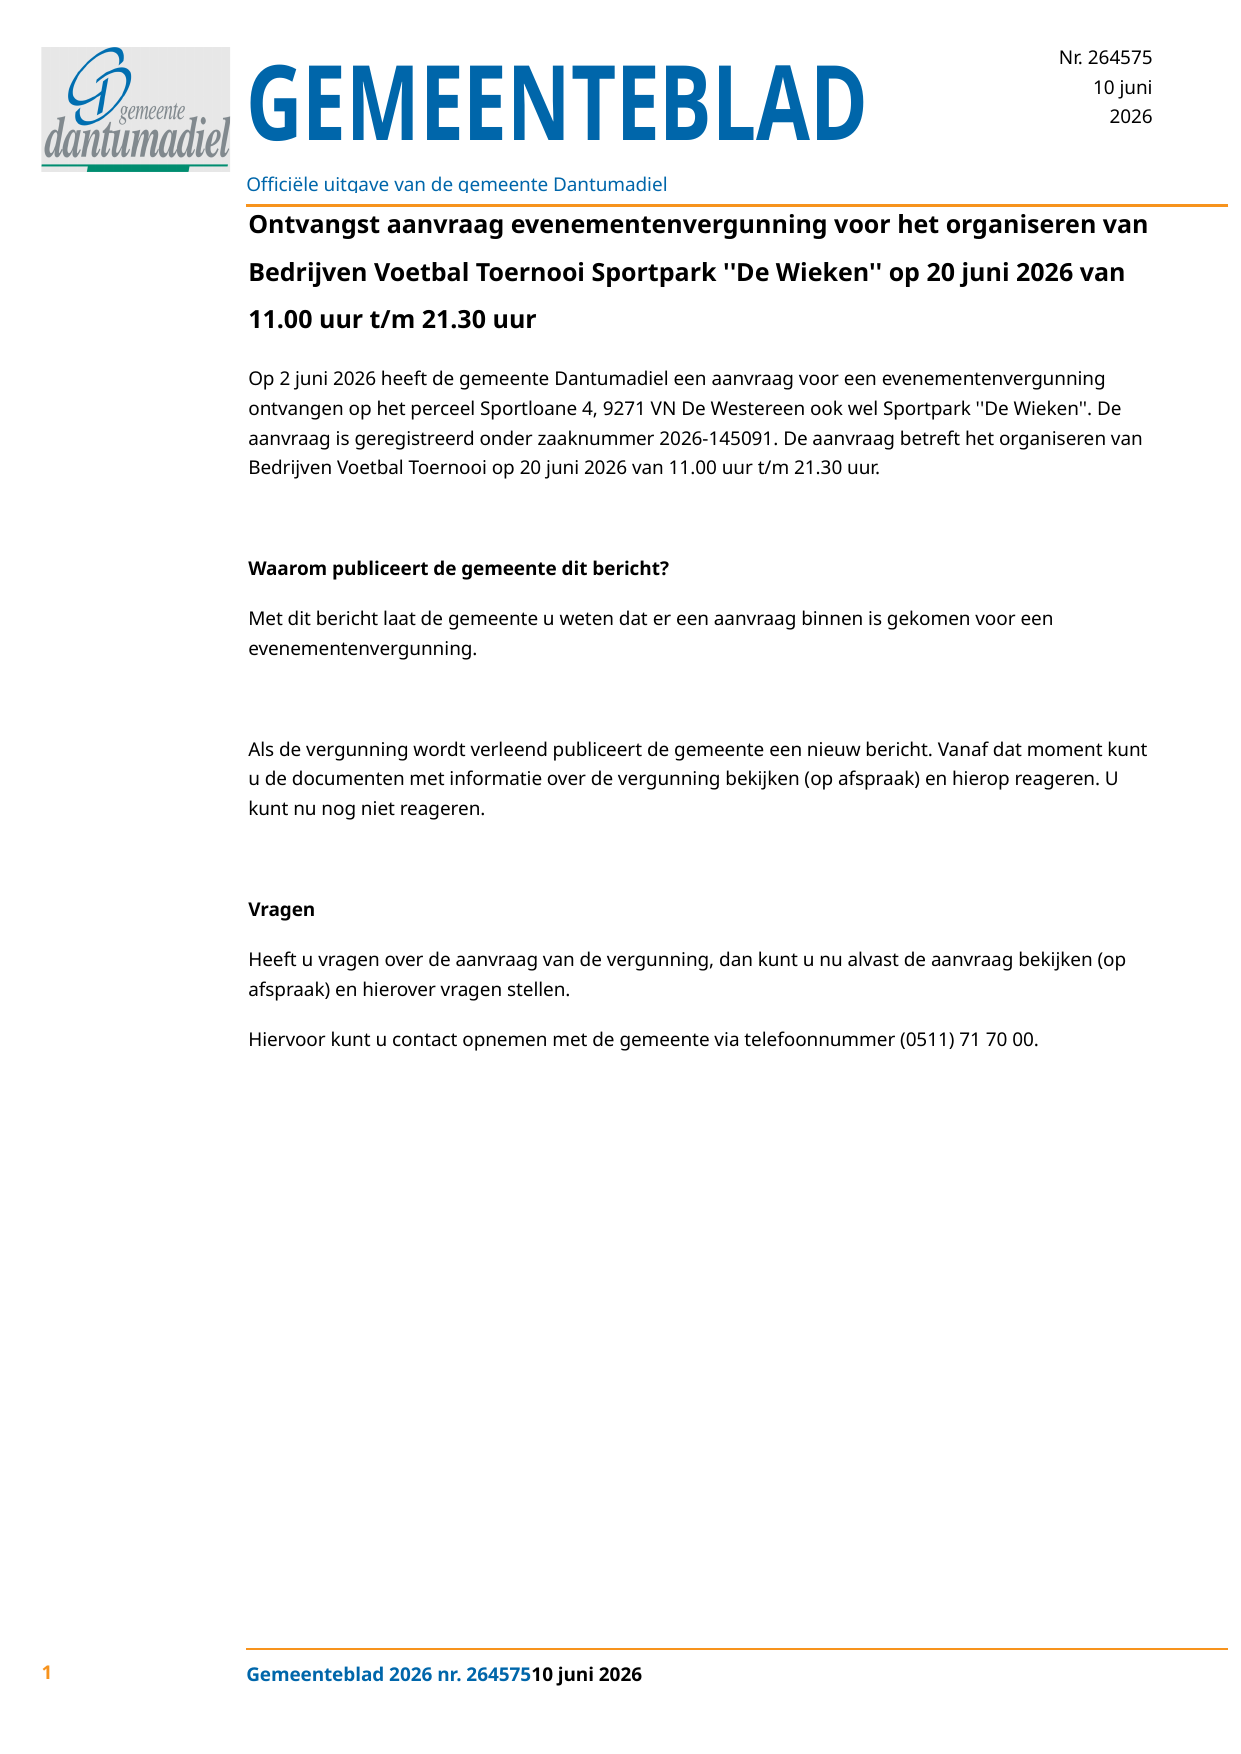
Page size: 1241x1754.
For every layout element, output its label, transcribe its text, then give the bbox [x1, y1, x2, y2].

text Waarom publiceert de gemeente dit bericht? [248, 555, 1152, 581]
text Hiervoor kunt u contact opnemen met de gemeente via telefoonnummer (0511) 71 70 00. [248, 1026, 1152, 1052]
picture [41, 47, 231, 172]
text Heeft u vragen over de aanvraag van de vergunning, dan kunt u nu alvast de aanvraag bekijken (op afspraak) en hierover vragen stellen. [248, 946, 1152, 1002]
text Vragen [248, 896, 1152, 922]
text Ontvangst aanvraag evenementenvergunning voor het organiseren van Bedrijven Voetbal Toernooi Sportpark ''De Wieken'' op 20 juni 2026 van 11.00 uur t/m 21.30 uur [248, 207, 1152, 336]
text Met dit bericht laat de gemeente u weten dat er een aanvraag binnen is gekomen voor een evenementenvergunning. [248, 606, 1152, 661]
text Op 2 juni 2026 heeft de gemeente Dantumadiel een aanvraag voor een evenementenvergunning ontvangen op het perceel Sportloane 4, 9271 VN De Westereen ook wel Sportpark ''De Wieken''. De aanvraag is geregistreerd onder zaaknummer 2026-145091. De aanvraag betreft het organiseren van Bedrijven Voetbal Toernooi op 20 juni 2026 van 11.00 uur t/m 21.30 uur. [248, 366, 1152, 480]
text Als de vergunning wordt verleend publiceert de gemeente een nieuw bericht. Vanaf dat moment kunt u de documenten met informatie over de vergunning bekijken (op afspraak) en hierop reageren. U kunt nu nog niet reageren. [248, 736, 1152, 821]
